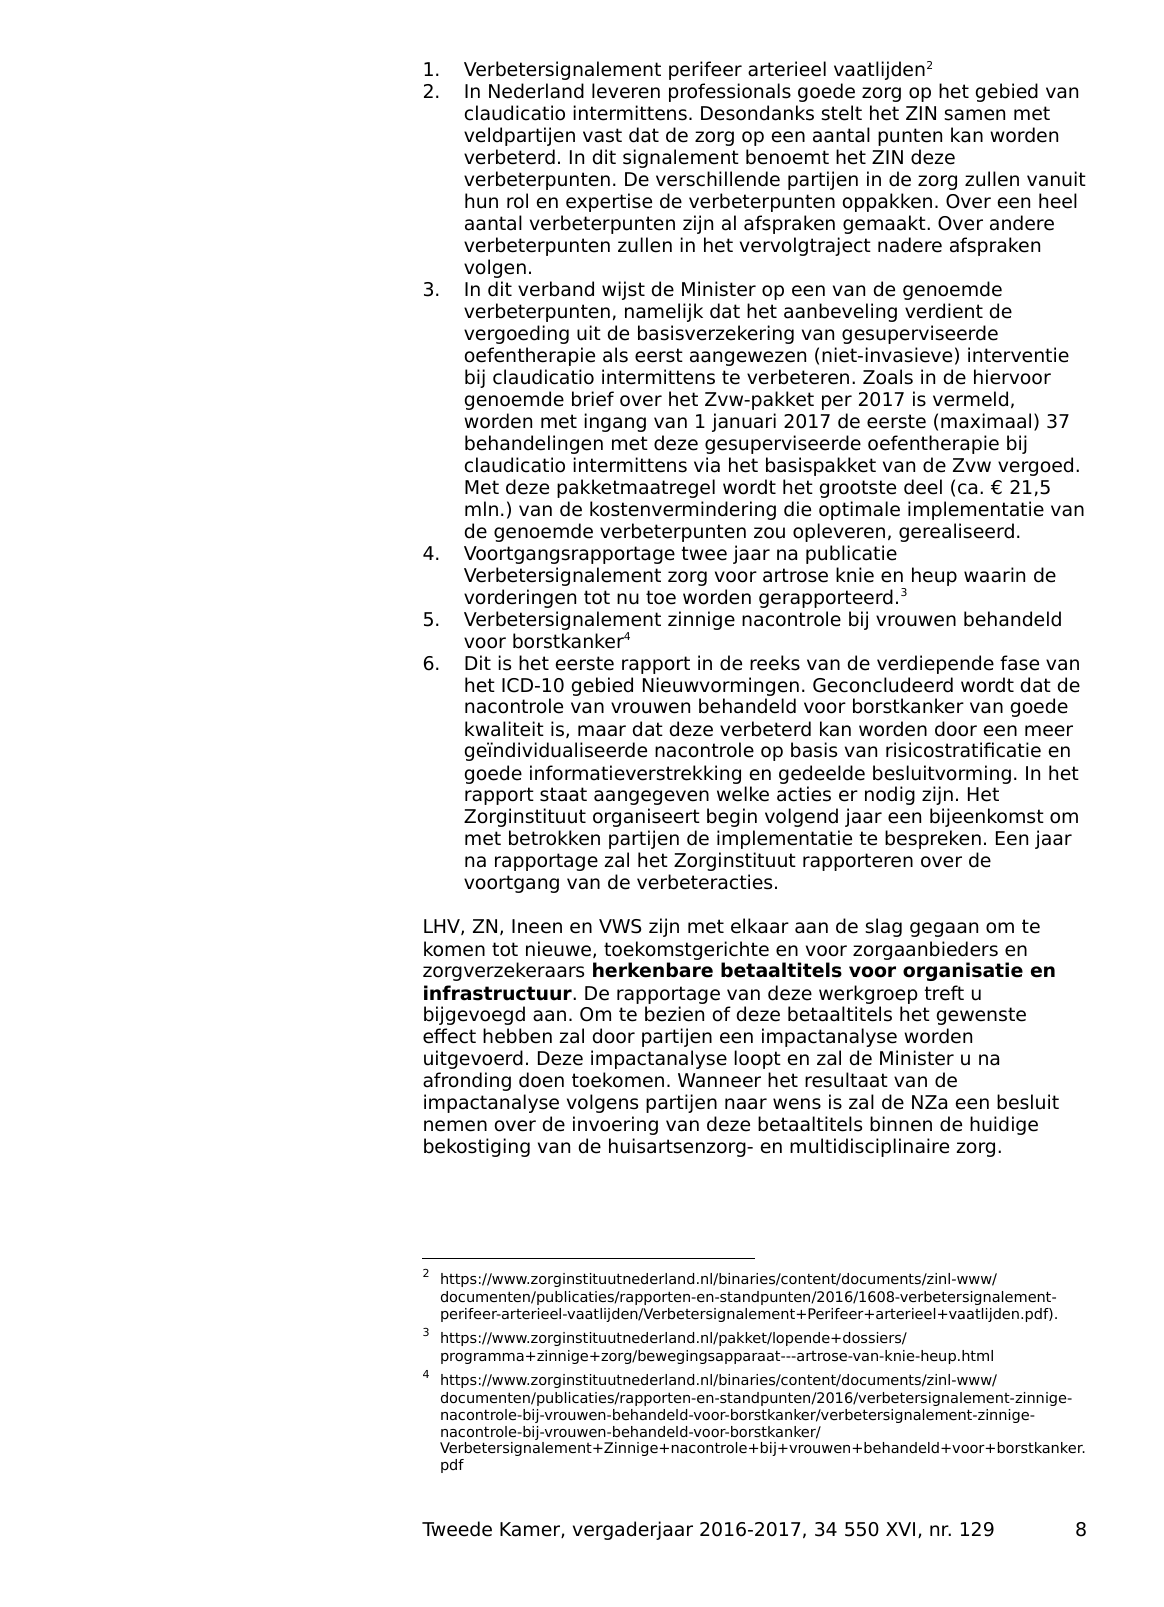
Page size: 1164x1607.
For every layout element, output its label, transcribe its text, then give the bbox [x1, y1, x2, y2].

text 5. Verbetersignalement zinnige nacontrole bij vrouwen behandeld voor borstkanker [422, 608, 1087, 652]
text 1. Verbetersignalement perifeer arterieel vaatlijden [422, 59, 1087, 81]
text 3. In dit verband wijst de Minister op een van de genoemde verbeterpunten, namelijk dat het aanbeveling verdient de vergoeding uit de basisverzekering van gesuperviseerde oefentherapie als eerst aangewezen (niet-invasieve) interventie bij claudicatio intermittens te verbeteren. Zoals in de hiervoor genoemde brief over het Zvw-pakket per 2017 is vermeld, worden met ingang van 1 januari 2017 de eerste (maximaal) 37 behandelingen met deze gesuperviseerde oefentherapie bij claudicatio intermittens via het basispakket van de Zvw vergoed. Met deze pakketmaatregel wordt het grootste deel (ca. € 21,5 mln.) van de kostenvermindering die optimale implementatie van de genoemde verbeterpunten zou opleveren, gerealiseerd. [422, 279, 1087, 543]
text LHV, ZN, Ineen en VWS zijn met elkaar aan de slag gegaan om te komen tot nieuwe, toekomstgerichte en voor zorgaanbieders en zorgverzekeraars herkenbare betaaltitels voor organisatie en infrastructuur. De rapportage van deze werkgroep treft u bijgevoegd aan. Om te bezien of deze betaaltitels het gewenste effect hebben zal door partijen een impactanalyse worden uitgevoerd. Deze impactanalyse loopt en zal de Minister u na afronding doen toekomen. Wanneer het resultaat van de impactanalyse volgens partijen naar wens is zal de NZa een besluit nemen over de invoering van deze betaaltitels binnen de huidige bekostiging van de huisartsenzorg- en multidisciplinaire zorg. [422, 916, 1087, 1158]
text https://www.zorginstituutnederland.nl/binaries/content/documents/zinl-www/documenten/publicaties/rapporten-en-standpunten/2016/1608-verbetersignalement-perifeer-arterieel-vaatlijden/Verbetersignalement+Perifeer+arterieel+vaatlijden.pdf). [422, 1267, 1087, 1323]
text 2. In Nederland leveren professionals goede zorg op het gebied van claudicatio intermittens. Desondanks stelt het ZIN samen met veldpartijen vast dat de zorg op een aantal punten kan worden verbeterd. In dit signalement benoemt het ZIN deze verbeterpunten. De verschillende partijen in de zorg zullen vanuit hun rol en expertise de verbeterpunten oppakken. Over een heel aantal verbeterpunten zijn al afspraken gemaakt. Over andere verbeterpunten zullen in het vervolgtraject nadere afspraken volgen. [422, 81, 1087, 279]
text https://www.zorginstituutnederland.nl/pakket/lopende+dossiers/programma+zinnige+zorg/bewegingsapparaat---artrose-van-knie-heup.html [422, 1326, 1087, 1365]
text https://www.zorginstituutnederland.nl/binaries/content/documents/zinl-www/documenten/publicaties/rapporten-en-standpunten/2016/verbetersignalement-zinnige-nacontrole-bij-vrouwen-behandeld-voor-borstkanker/verbetersignalement-zinnige-nacontrole-bij-vrouwen-behandeld-voor-borstkanker/Verbetersignalement+Zinnige+nacontrole+bij+vrouwen+behandeld+voor+borstkanker.pdf [422, 1368, 1087, 1474]
text 6. Dit is het eerste rapport in de reeks van de verdiepende fase van het ICD-10 gebied Nieuwvormingen. Geconcludeerd wordt dat de nacontrole van vrouwen behandeld voor borstkanker van goede kwaliteit is, maar dat deze verbeterd kan worden door een meer geïndividualiseerde nacontrole op basis van risicostratificatie en goede informatieverstrekking en gedeelde besluitvorming. In het rapport staat aangegeven welke acties er nodig zijn. Het Zorginstituut organiseert begin volgend jaar een bijeenkomst om met betrokken partijen de implementatie te bespreken. Een jaar na rapportage zal het Zorginstituut rapporteren over de voortgang van de verbeteracties. [422, 652, 1087, 894]
text 4. Voortgangsrapportage twee jaar na publicatie Verbetersignalement zorg voor artrose knie en heup waarin de vorderingen tot nu toe worden gerapporteerd. [422, 543, 1087, 608]
